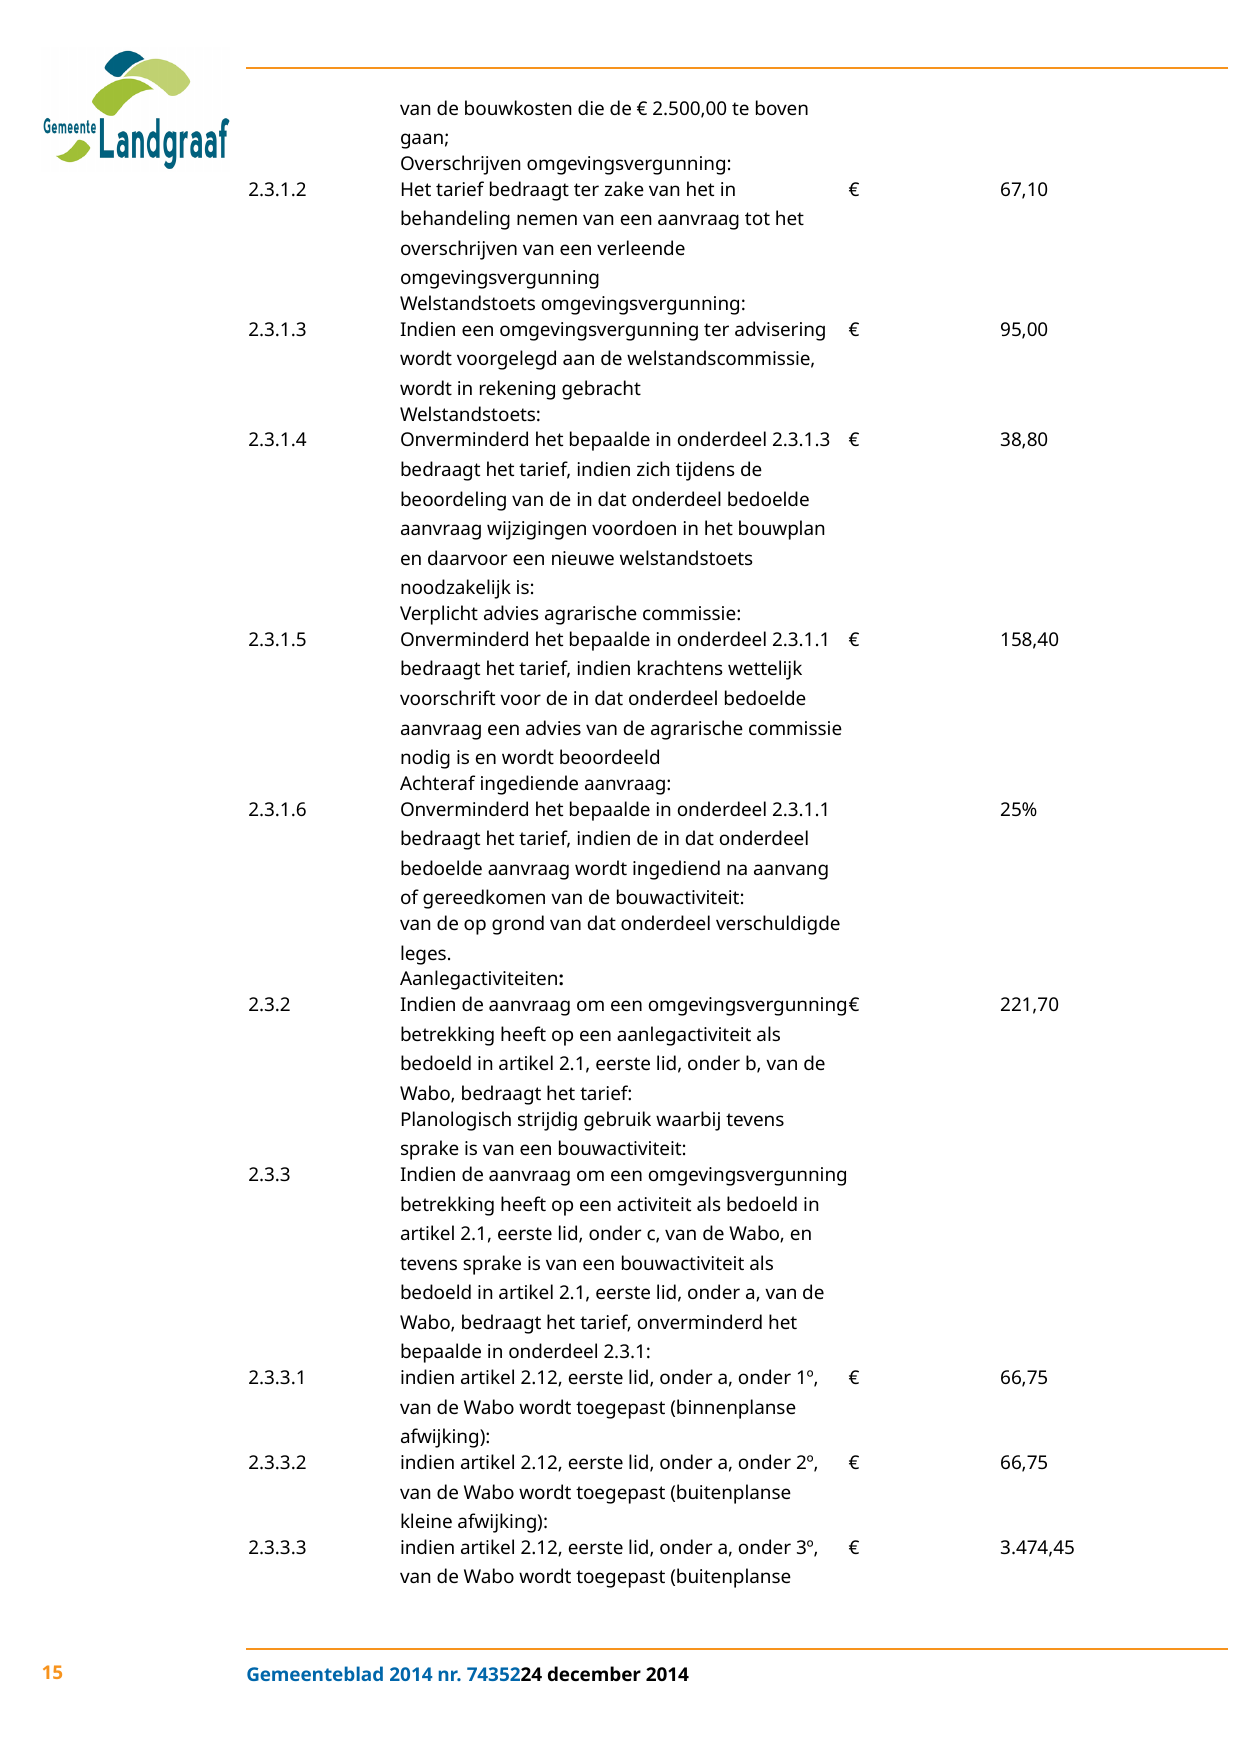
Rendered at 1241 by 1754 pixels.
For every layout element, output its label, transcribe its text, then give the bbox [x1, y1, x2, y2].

table_cell [248, 910, 400, 966]
table_cell 2.3.3 [248, 1161, 400, 1364]
table_cell 2.3.1.2 [248, 176, 400, 290]
table_cell [1000, 95, 1152, 150]
table_cell 2.3.1.5 [248, 626, 400, 770]
table_cell [848, 1106, 1000, 1161]
table_cell € [848, 1449, 1000, 1534]
table_cell Verplicht advies agrarische commissie: [400, 600, 848, 626]
table_cell [848, 290, 1000, 316]
table_cell indien artikel 2.12, eerste lid, onder a, onder 1º, van de Wabo wordt toegepast (binnenplanse afwijking): [400, 1364, 848, 1449]
table_cell [248, 401, 400, 427]
picture [41, 47, 231, 172]
table_cell 2.3.1.3 [248, 316, 400, 401]
table_cell van de bouwkosten die de € 2.500,00 te boven gaan; [400, 95, 848, 150]
table_cell 2.3.2 [248, 991, 400, 1106]
table_cell Welstandstoets: [400, 401, 848, 427]
table_cell € [848, 316, 1000, 401]
table_cell 2.3.3.2 [248, 1449, 400, 1534]
table_cell indien artikel 2.12, eerste lid, onder a, onder 2º, van de Wabo wordt toegepast (buitenplanse kleine afwijking): [400, 1449, 848, 1534]
table_cell [1000, 401, 1152, 427]
table_cell € [848, 991, 1000, 1106]
table_cell [1000, 150, 1152, 176]
table_cell [848, 600, 1000, 626]
table_cell [848, 401, 1000, 427]
table_cell [248, 966, 400, 991]
table_cell € [848, 1364, 1000, 1449]
table_cell 2.3.3.3 [248, 1534, 400, 1589]
table_cell [1000, 1106, 1152, 1161]
table_cell € [848, 427, 1000, 600]
table_cell 2.3.1.6 [248, 796, 400, 910]
table_cell [848, 150, 1000, 176]
table_cell € [848, 626, 1000, 770]
table_cell [848, 95, 1000, 150]
table_cell [848, 1161, 1000, 1364]
table_cell van de op grond van dat onderdeel verschuldigde leges. [400, 910, 848, 966]
table_cell [1000, 770, 1152, 796]
table_cell 221,70 [1000, 991, 1152, 1106]
table_cell [848, 910, 1000, 966]
table_cell [248, 770, 400, 796]
table_cell € [848, 176, 1000, 290]
table_cell [248, 1106, 400, 1161]
table_cell Indien de aanvraag om een omgevingsvergunning betrekking heeft op een activiteit als bedoeld in artikel 2.1, eerste lid, onder c, van de Wabo, en tevens sprake is van een bouwactiviteit als bedoeld in artikel 2.1, eerste lid, onder a, van de Wabo, bedraagt het tarief, onverminderd het bepaalde in onderdeel 2.3.1: [400, 1161, 848, 1364]
table_cell [1000, 600, 1152, 626]
table_cell Indien een omgevingsvergunning ter advisering wordt voorgelegd aan de welstandscommissie, wordt in rekening gebracht [400, 316, 848, 401]
table_cell 38,80 [1000, 427, 1152, 600]
table_cell Onverminderd het bepaalde in onderdeel 2.3.1.1 bedraagt het tarief, indien krachtens wettelijk voorschrift voor de in dat onderdeel bedoelde aanvraag een advies van de agrarische commissie nodig is en wordt beoordeeld [400, 626, 848, 770]
table_cell 66,75 [1000, 1364, 1152, 1449]
table_cell 25% [1000, 796, 1152, 910]
table_cell Aanlegactiviteiten: [400, 966, 848, 991]
table_cell 67,10 [1000, 176, 1152, 290]
table_cell [248, 290, 400, 316]
table_cell [1000, 966, 1152, 991]
table_cell 66,75 [1000, 1449, 1152, 1534]
table_cell 2.3.1.4 [248, 427, 400, 600]
table_cell € [848, 1534, 1000, 1589]
table_cell Welstandstoets omgevingsvergunning: [400, 290, 848, 316]
table_cell 3.474,45 [1000, 1534, 1152, 1589]
table_cell Onverminderd het bepaalde in onderdeel 2.3.1.1 bedraagt het tarief, indien de in dat onderdeel bedoelde aanvraag wordt ingediend na aanvang of gereedkomen van de bouwactiviteit: [400, 796, 848, 910]
table_cell [848, 966, 1000, 991]
table_cell [248, 150, 400, 176]
table_cell [848, 770, 1000, 796]
table_cell [1000, 910, 1152, 966]
table_cell Achteraf ingediende aanvraag: [400, 770, 848, 796]
table_cell [1000, 1161, 1152, 1364]
table_cell 2.3.3.1 [248, 1364, 400, 1449]
table_cell Overschrijven omgevingsvergunning: [400, 150, 848, 176]
table_cell 158,40 [1000, 626, 1152, 770]
table_cell [248, 95, 400, 150]
table_cell Indien de aanvraag om een omgevingsvergunning betrekking heeft op een aanlegactiviteit als bedoeld in artikel 2.1, eerste lid, onder b, van de Wabo, bedraagt het tarief: [400, 991, 848, 1106]
table_cell [1000, 290, 1152, 316]
table_cell [248, 600, 400, 626]
table_cell Planologisch strijdig gebruik waarbij tevens sprake is van een bouwactiviteit: [400, 1106, 848, 1161]
table_cell [848, 796, 1000, 910]
table_cell Het tarief bedraagt ter zake van het in behandeling nemen van een aanvraag tot het overschrijven van een verleende omgevingsvergunning [400, 176, 848, 290]
table_cell 95,00 [1000, 316, 1152, 401]
table_cell indien artikel 2.12, eerste lid, onder a, onder 3º, van de Wabo wordt toegepast (buitenplanse [400, 1534, 848, 1589]
table_cell Onverminderd het bepaalde in onderdeel 2.3.1.3 bedraagt het tarief, indien zich tijdens de beoordeling van de in dat onderdeel bedoelde aanvraag wijzigingen voordoen in het bouwplan en daarvoor een nieuwe welstandstoets noodzakelijk is: [400, 427, 848, 600]
